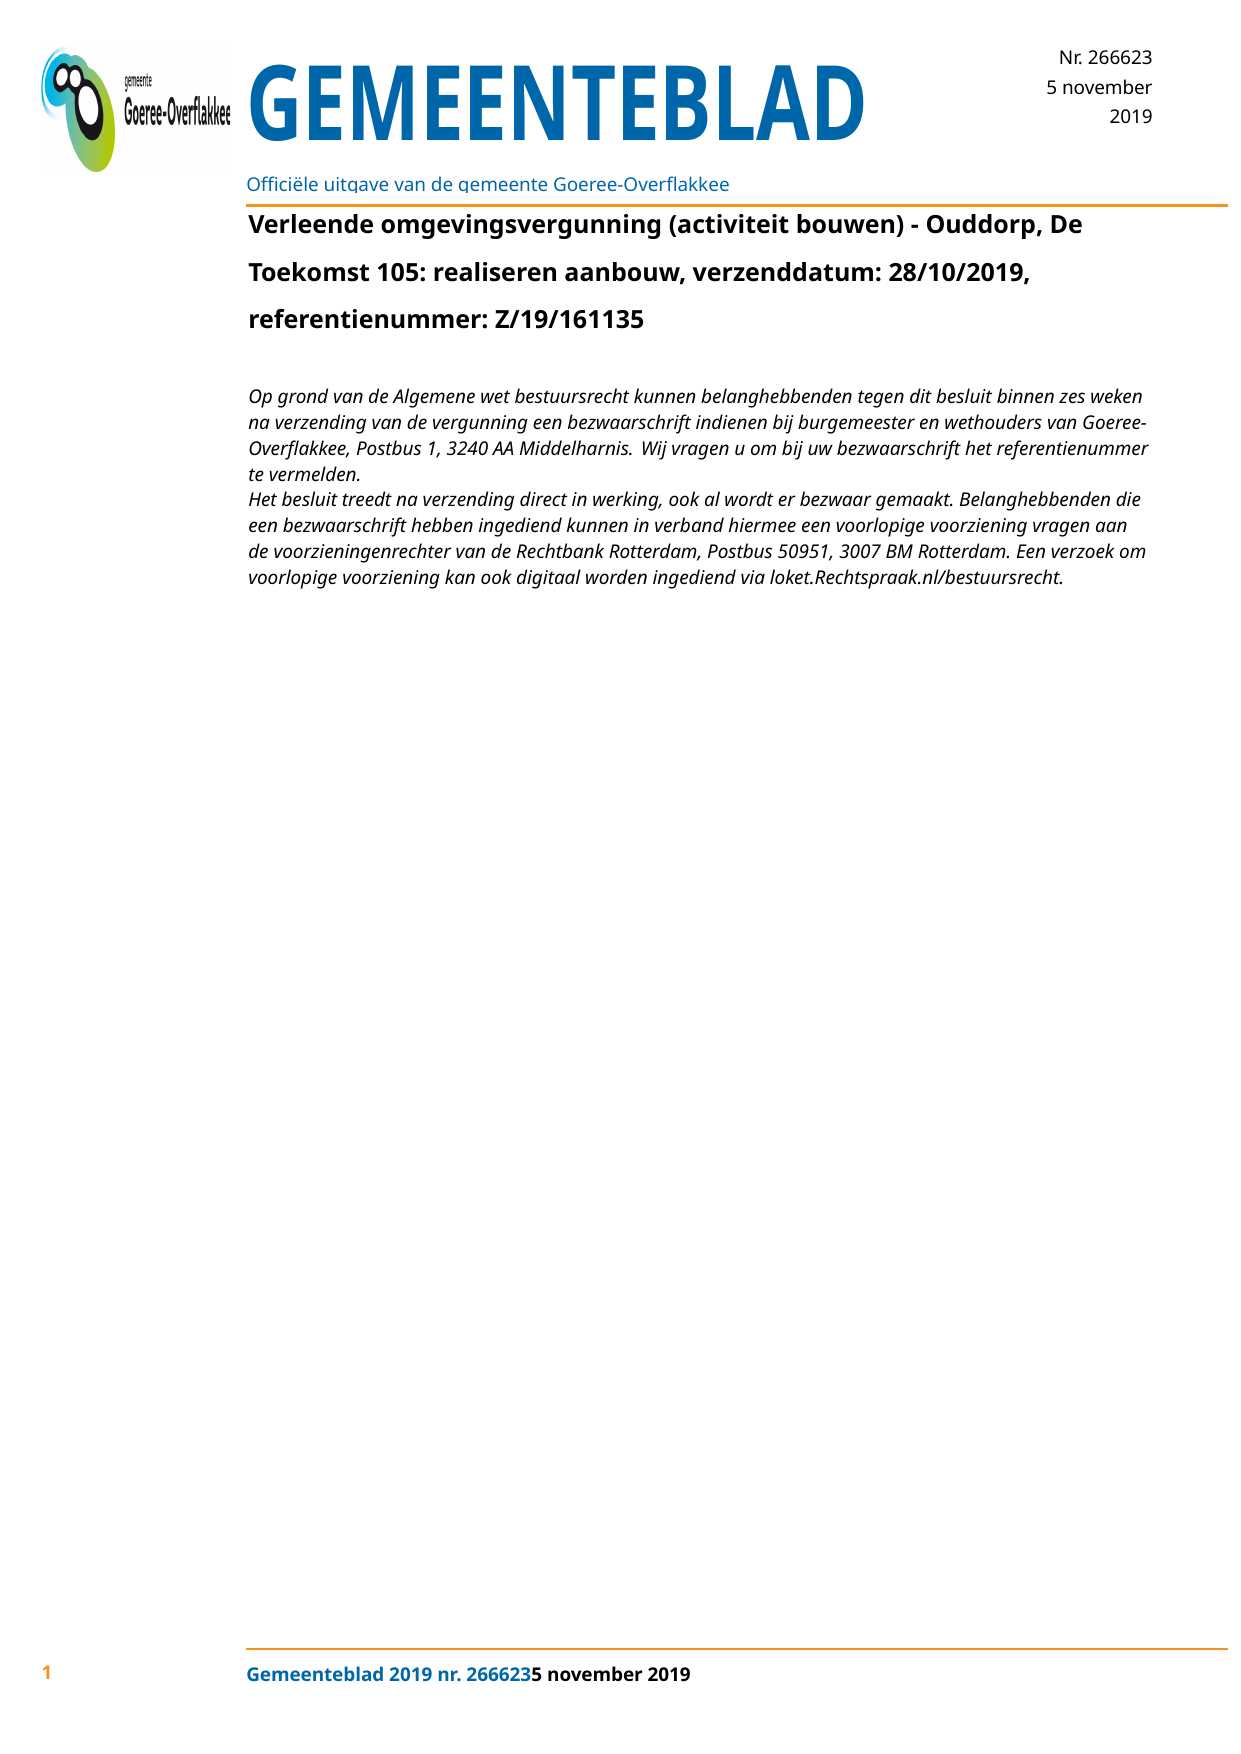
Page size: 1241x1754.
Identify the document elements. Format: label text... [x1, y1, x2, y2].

text Op grond van de Algemene wet bestuursrecht kunnen belanghebbenden tegen dit besluit binnen zes weken na verzending van de vergunning een bezwaarschrift indienen bij burgemeester en wethouders van Goeree-Overflakkee, Postbus 1, 3240 AA Middelharnis. Wij vragen u om bij uw bezwaarschrift het referentienummer te vermelden. [248, 384, 1152, 487]
text Verleende omgevingsvergunning (activiteit bouwen) - Ouddorp, De Toekomst 105: realiseren aanbouw, verzenddatum: 28/10/2019, referentienummer: Z/19/161135 [248, 207, 1152, 336]
text Het besluit treedt na verzending direct in werking, ook al wordt er bezwaar gemaakt. Belanghebbenden die een bezwaarschrift hebben ingediend kunnen in verband hiermee een voorlopige voorziening vragen aan de voorzieningenrechter van de Rechtbank Rotterdam, Postbus 50951, 3007 BM Rotterdam. Een verzoek om voorlopige voorziening kan ook digitaal worden ingediend via loket.Rechtspraak.nl/bestuursrecht. [248, 487, 1152, 589]
picture [41, 47, 231, 172]
